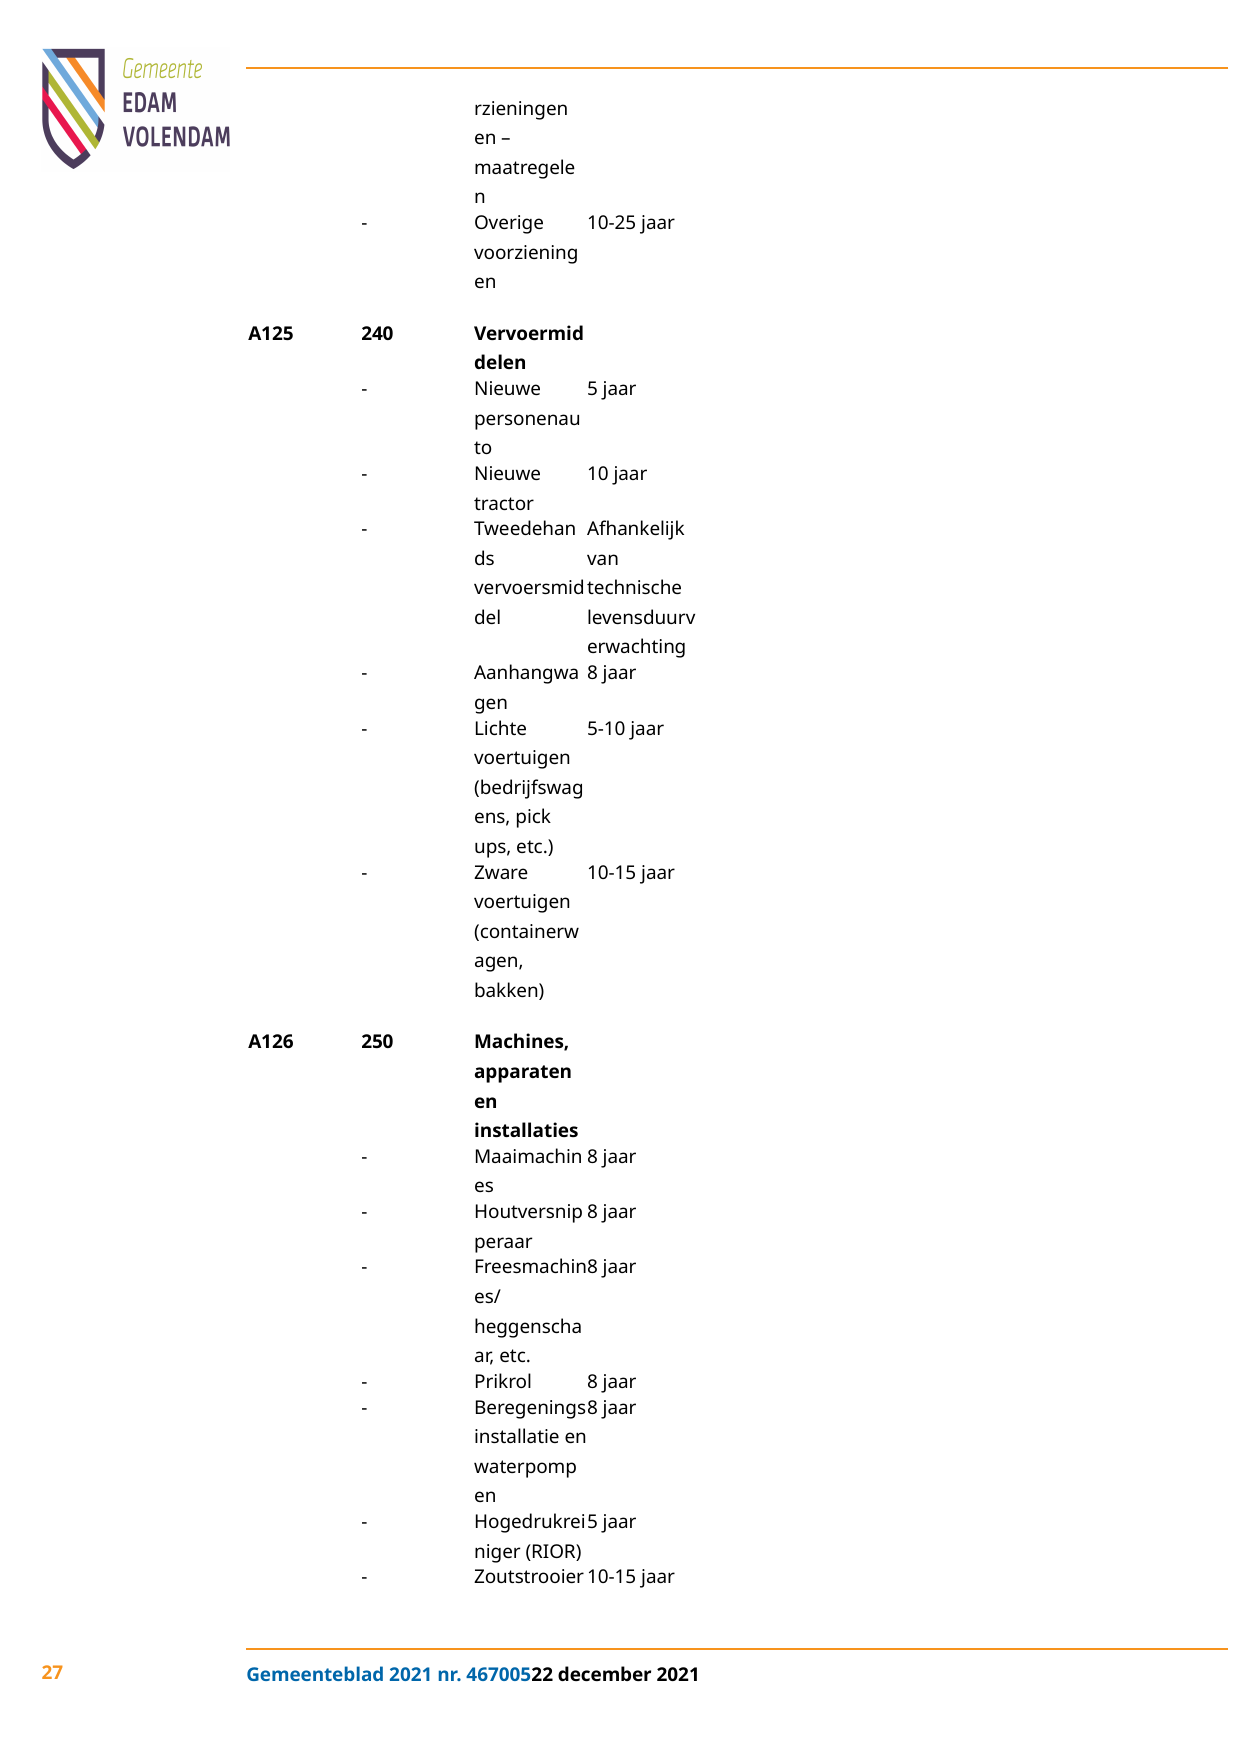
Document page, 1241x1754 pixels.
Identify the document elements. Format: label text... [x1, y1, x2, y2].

table_cell - [361, 1564, 474, 1589]
table_cell [248, 375, 361, 460]
table_cell Aanhangwagen [474, 660, 587, 715]
table_cell Maaimachines [474, 1143, 587, 1198]
table_cell - [361, 1254, 474, 1368]
table_cell 240 [361, 320, 474, 375]
table_cell Hogedrukreiniger (RIOR) [474, 1509, 587, 1564]
table_cell - [361, 1143, 474, 1198]
table_cell A125 [248, 320, 361, 375]
table_cell 250 [361, 1029, 474, 1143]
table_cell [248, 1003, 361, 1029]
table_cell - [361, 859, 474, 1003]
picture [41, 47, 231, 172]
table_cell [248, 1199, 361, 1254]
table_cell [248, 294, 361, 320]
table_cell [248, 460, 361, 515]
table_cell 8 jaar [587, 1254, 700, 1368]
table_cell 5 jaar [587, 1509, 700, 1564]
table_cell [248, 1564, 361, 1589]
table_cell [813, 1003, 926, 1029]
table_cell [248, 859, 361, 1003]
table_cell - [361, 715, 474, 859]
table_cell [361, 294, 474, 320]
table_cell [361, 95, 474, 209]
table_cell [248, 1368, 361, 1394]
table_cell 10-15 jaar [587, 1564, 700, 1589]
table_cell [248, 1143, 361, 1198]
table_cell 8 jaar [587, 1394, 700, 1508]
table_cell - [361, 460, 474, 515]
table_cell [248, 715, 361, 859]
table_cell Houtversnipperaar [474, 1199, 587, 1254]
table_cell 8 jaar [587, 1143, 700, 1198]
table_cell Vervoermiddelen [474, 320, 587, 375]
table_cell 8 jaar [587, 1199, 700, 1254]
table_cell Zoutstrooier [474, 1564, 587, 1589]
table_cell 8 jaar [587, 1368, 700, 1394]
table_cell [700, 1003, 813, 1029]
table_cell [587, 95, 700, 209]
table_cell [474, 294, 587, 320]
table_cell Overige voorzieningen [474, 209, 587, 294]
table_cell Zware voertuigen (containerwagen, bakken) [474, 859, 587, 1003]
table_cell [1039, 1003, 1152, 1029]
table_cell Freesmachines/heggenschaar, etc. [474, 1254, 587, 1368]
table_cell - [361, 660, 474, 715]
table_cell 10 jaar [587, 460, 700, 515]
table_cell [248, 660, 361, 715]
table_cell [587, 1003, 700, 1029]
table_cell Machines, apparaten en installaties [474, 1029, 587, 1143]
table_cell 8 jaar [587, 660, 700, 715]
table_cell [248, 95, 361, 209]
table_cell [248, 1254, 361, 1368]
table_cell rzieningen en –maatregelen [474, 95, 587, 209]
table_cell - [361, 1199, 474, 1254]
table_cell - [361, 375, 474, 460]
table_cell Prikrol [474, 1368, 587, 1394]
table_cell [248, 209, 361, 294]
table_cell Lichte voertuigen (bedrijfswagens, pick ups, etc.) [474, 715, 587, 859]
table_cell [587, 1029, 700, 1143]
table_cell [587, 294, 700, 320]
table_cell 5-10 jaar [587, 715, 700, 859]
table_cell - [361, 515, 474, 659]
table_cell [248, 1394, 361, 1508]
table_cell Tweedehands vervoersmiddel [474, 515, 587, 659]
table_cell Nieuwe personenauto [474, 375, 587, 460]
table_cell [248, 515, 361, 659]
table_cell - [361, 1394, 474, 1508]
table_cell [926, 1003, 1038, 1029]
table_cell [361, 1003, 474, 1029]
table_cell Beregeningsinstallatie en waterpompen [474, 1394, 587, 1508]
table_cell - [361, 1368, 474, 1394]
table_cell [587, 320, 700, 375]
table_cell A126 [248, 1029, 361, 1143]
table_cell - [361, 209, 474, 294]
table_cell 5 jaar [587, 375, 700, 460]
table_cell 10-15 jaar [587, 859, 700, 1003]
table_cell [248, 1509, 361, 1564]
table_cell Afhankelijk van technische levensduurverwachting [587, 515, 700, 659]
table_cell [474, 1003, 587, 1029]
table_cell - [361, 1509, 474, 1564]
table_cell 10-25 jaar [587, 209, 700, 294]
table_cell Nieuwe tractor [474, 460, 587, 515]
